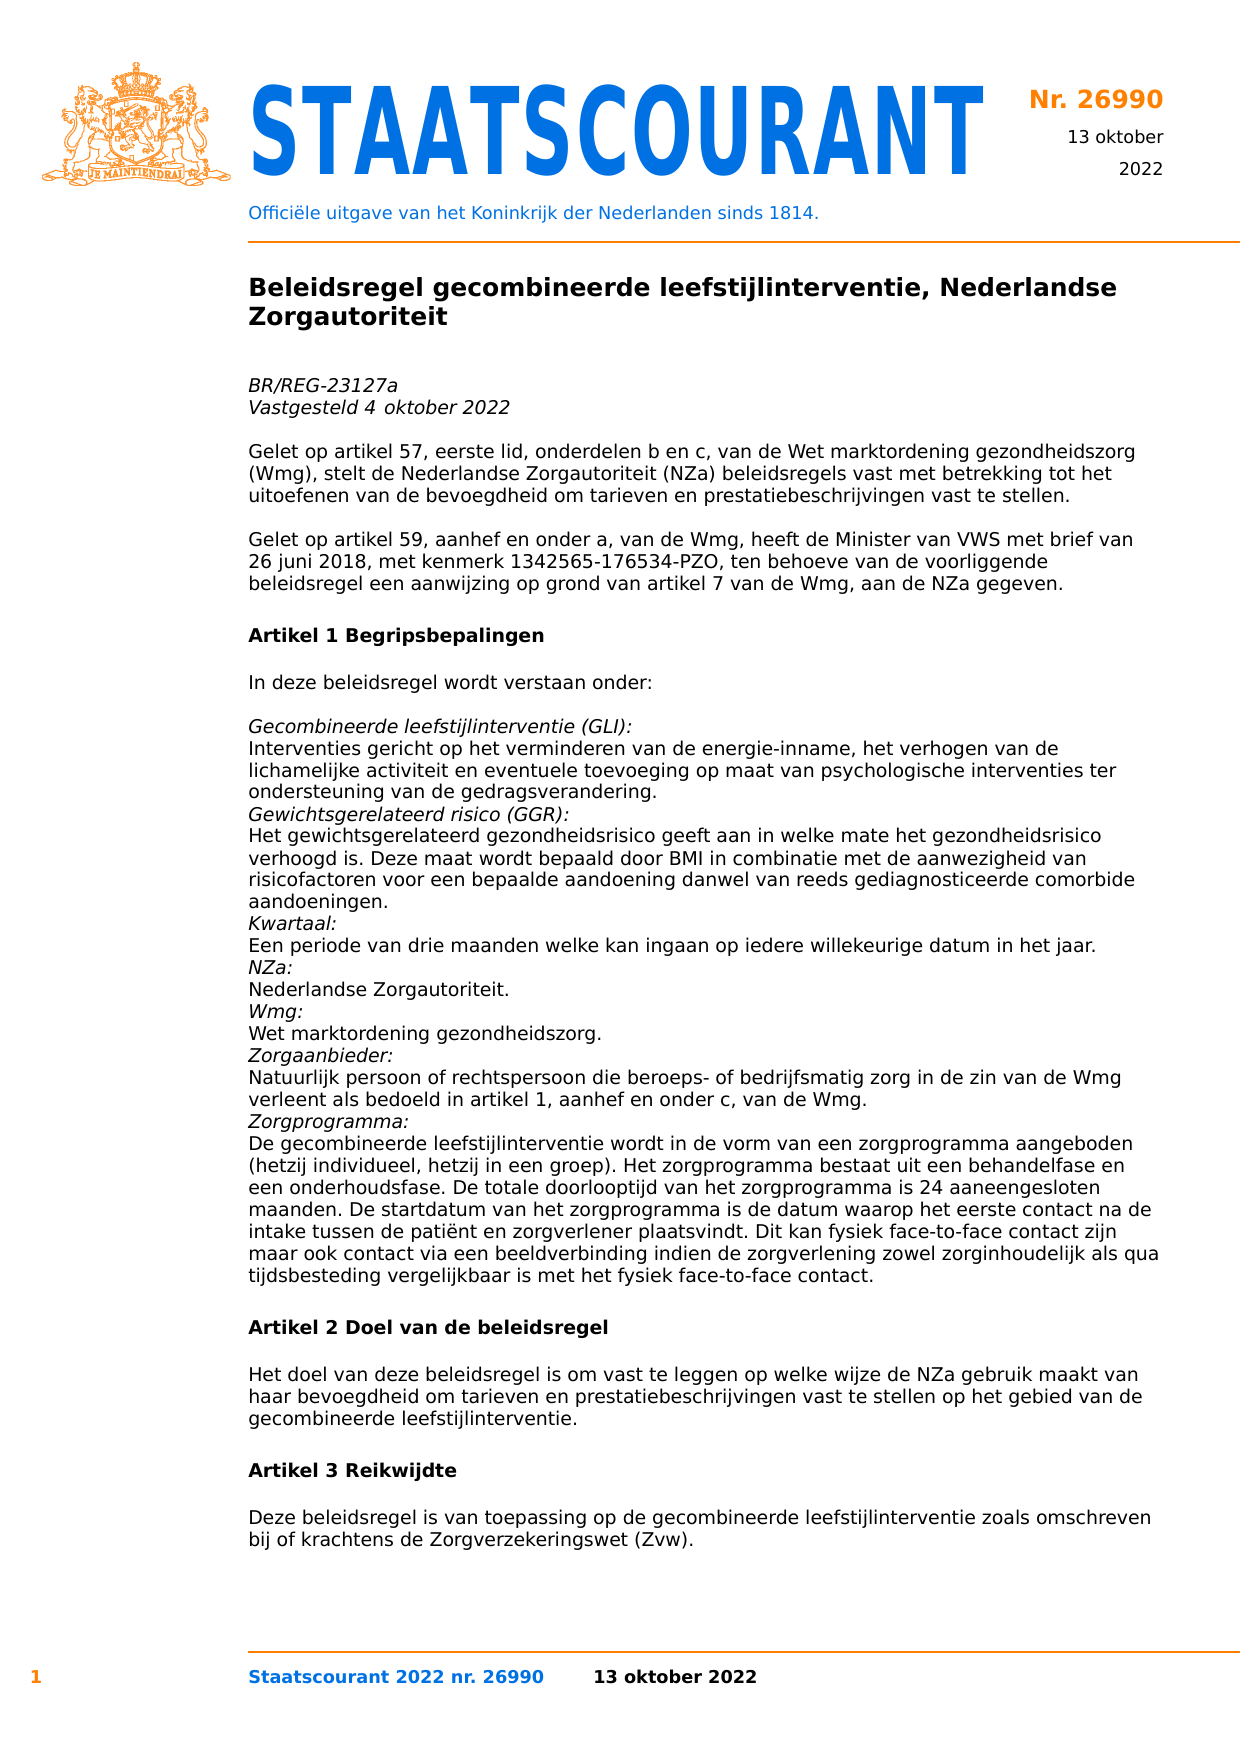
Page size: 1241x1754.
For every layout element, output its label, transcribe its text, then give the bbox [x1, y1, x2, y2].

text Wmg: [248, 1001, 1163, 1023]
text In deze beleidsregel wordt verstaan onder: [248, 672, 1163, 694]
table_cell 13 oktober [998, 121, 1240, 153]
subtitle Artikel 3 Reikwijdte [248, 1460, 1163, 1482]
table_cell 2022 [998, 153, 1240, 203]
subtitle Beleidsregel gecombineerde leefstijlinterventie, Nederlandse Zorgautoriteit [248, 273, 1163, 331]
text Een periode van drie maanden welke kan ingaan op iedere willekeurige datum in het jaar. [248, 935, 1163, 957]
text Zorgprogramma: [248, 1111, 1163, 1133]
text Gelet op artikel 57, eerste lid, onderdelen b en c, van de Wet marktordening gezondheidszorg (Wmg), stelt de Nederlandse Zorgautoriteit (NZa) beleidsregels vast met betrekking tot het uitoefenen van de bevoegdheid om tarieven en prestatiebeschrijvingen vast te stellen. [248, 441, 1163, 507]
text Gelet op artikel 59, aanhef en onder a, van de Wmg, heeft de Minister van VWS met brief van 26 juni 2018, met kenmerk 1342565-176534-PZO, ten behoeve van de voorliggende beleidsregel een aanwijzing op grond van artikel 7 van de Wmg, aan de NZa gegeven. [248, 529, 1163, 595]
text Wet marktordening gezondheidszorg. [248, 1023, 1163, 1045]
text Gecombineerde leefstijlinterventie (GLI): [248, 716, 1163, 737]
text Interventies gericht op het verminderen van de energie-inname, het verhogen van de lichamelijke activiteit en eventuele toevoeging op maat van psychologische interventies ter ondersteuning van de gedragsverandering. [248, 737, 1163, 803]
text BR/REG-23127a [248, 375, 1163, 397]
text Het doel van deze beleidsregel is om vast te leggen op welke wijze de NZa gebruik maakt van haar bevoegdheid om tarieven en prestatiebeschrijvingen vast te stellen op het gebied van de gecombineerde leefstijlinterventie. [248, 1364, 1163, 1430]
text Zorgaanbieder: [248, 1045, 1163, 1067]
table_header STAATSCOURANT [248, 62, 998, 203]
table_cell Officiële uitgave van het Koninkrijk der Nederlanden sinds 1814. [248, 203, 1240, 241]
text Gewichtsgerelateerd risico (GGR): [248, 803, 1163, 825]
text NZa: [248, 957, 1163, 979]
text Natuurlijk persoon of rechtspersoon die beroeps- of bedrijfsmatig zorg in de zin van de Wmg verleent als bedoeld in artikel 1, aanhef en onder c, van de Wmg. [248, 1067, 1163, 1111]
text Deze beleidsregel is van toepassing op de gecombineerde leefstijlinterventie zoals omschreven bij of krachtens de Zorgverzekeringswet (Zvw). [248, 1507, 1163, 1551]
text Het gewichtsgerelateerd gezondheidsrisico geeft aan in welke mate het gezondheidsrisico verhoogd is. Deze maat wordt bepaald door BMI in combinatie met de aanwezigheid van risicofactoren voor een bepaalde aandoening danwel van reeds gediagnosticeerde comorbide aandoeningen. [248, 825, 1163, 913]
table_header Nr. 26990 [998, 62, 1240, 121]
text De gecombineerde leefstijlinterventie wordt in de vorm van een zorgprogramma aangeboden (hetzij individueel, hetzij in een groep). Het zorgprogramma bestaat uit een behandelfase en een onderhoudsfase. De totale doorlooptijd van het zorgprogramma is 24 aaneengesloten maanden. De startdatum van het zorgprogramma is de datum waarop het eerste contact na de intake tussen de patiënt en zorgverlener plaatsvindt. Dit kan fysiek face-to-face contact zijn maar ook contact via een beeldverbinding indien de zorgverlening zowel zorginhoudelijk als qua tijdsbesteding vergelijkbaar is met het fysiek face-to-face contact. [248, 1133, 1163, 1287]
picture [41, 62, 231, 186]
text Vastgesteld 4 oktober 2022 [248, 397, 1163, 419]
text Kwartaal: [248, 913, 1163, 935]
subtitle Artikel 1 Begripsbepalingen [248, 625, 1163, 647]
text Nederlandse Zorgautoriteit. [248, 979, 1163, 1001]
subtitle Artikel 2 Doel van de beleidsregel [248, 1317, 1163, 1339]
table_header [25, 62, 248, 241]
